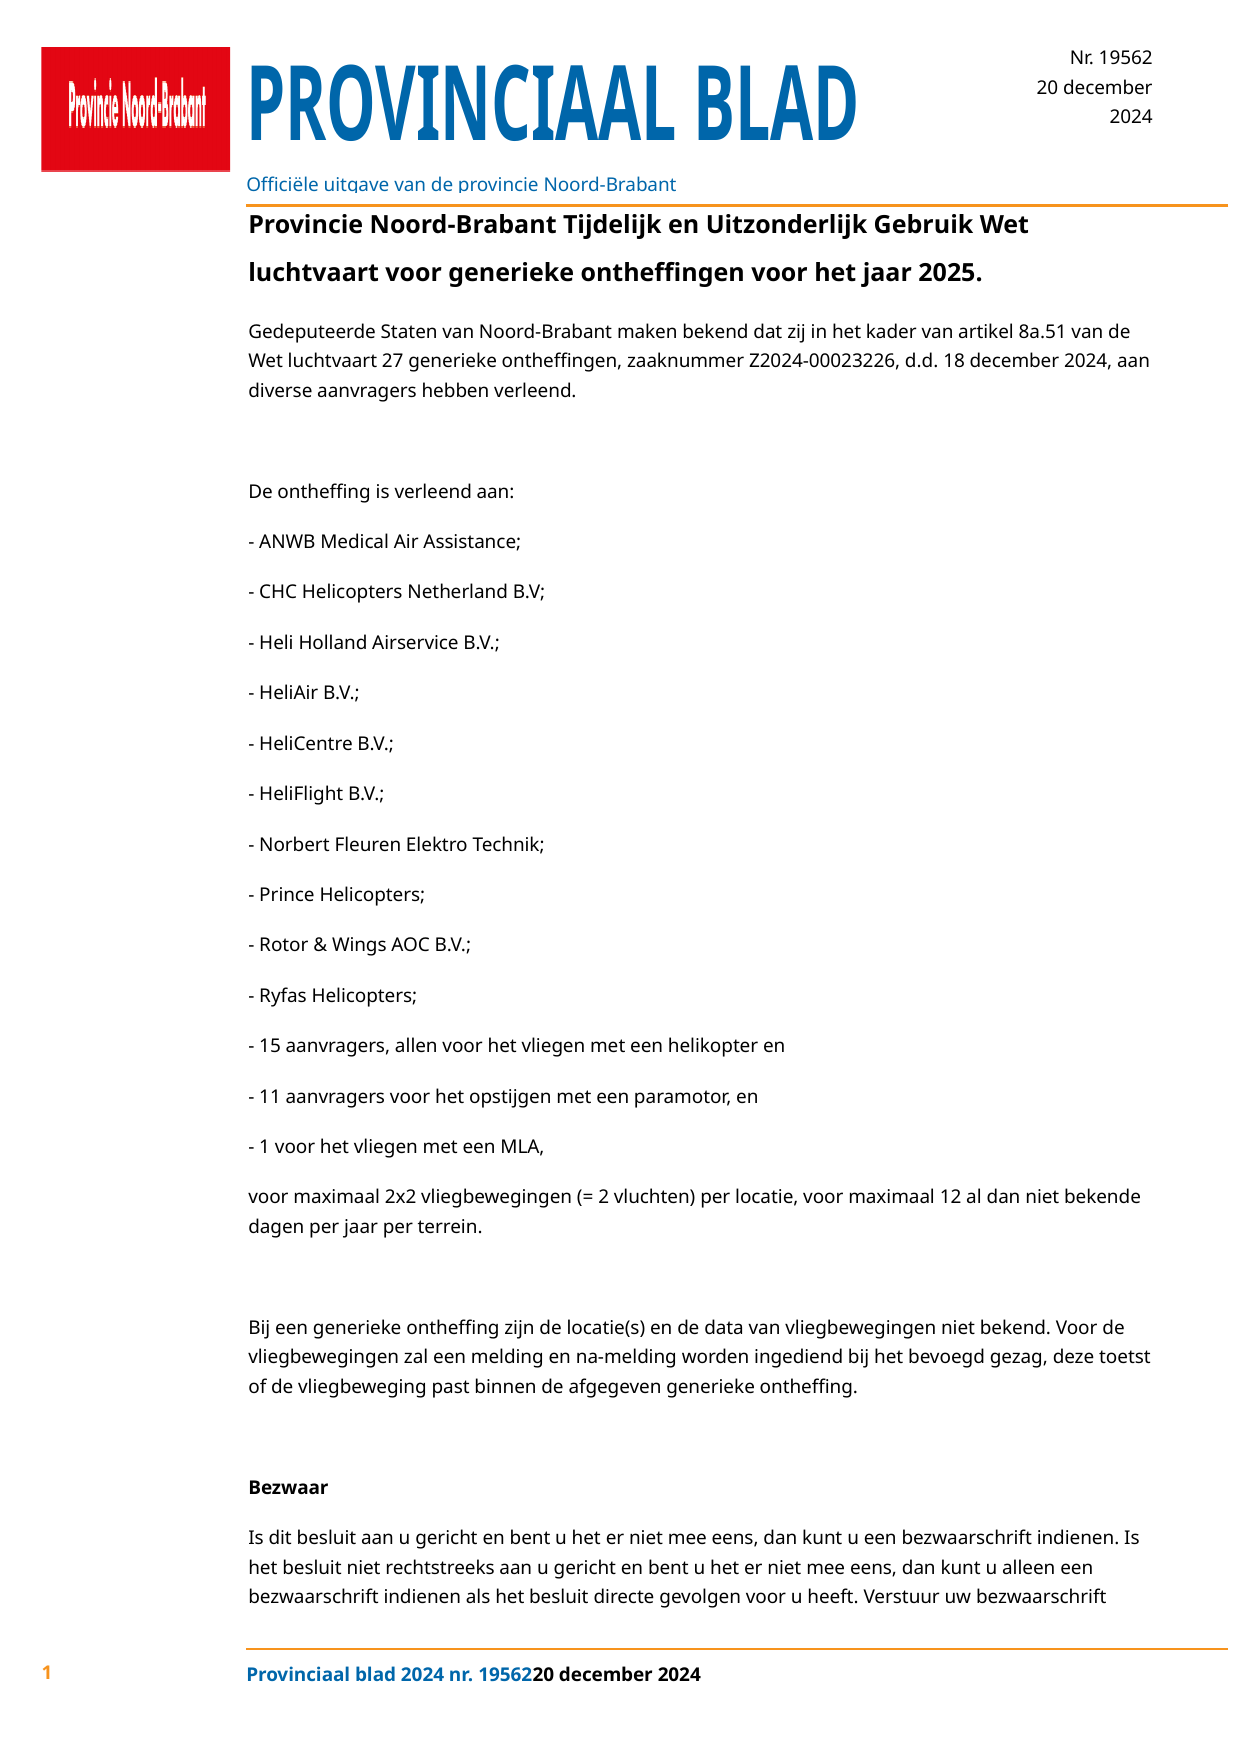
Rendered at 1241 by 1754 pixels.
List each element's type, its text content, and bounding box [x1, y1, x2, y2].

text Bij een generieke ontheffing zijn de locatie(s) en de data van vliegbewegingen niet bekend. Voor de vliegbewegingen zal een melding en na-melding worden ingediend bij het bevoegd gezag, deze toetst of de vliegbeweging past binnen de afgegeven generieke ontheffing. [248, 1314, 1152, 1399]
text voor maximaal 2x2 vliegbewegingen (= 2 vluchten) per locatie, voor maximaal 12 al dan niet bekende dagen per jaar per terrein. [248, 1184, 1152, 1239]
text De ontheffing is verleend aan: [248, 478, 1152, 504]
text - Norbert Fleuren Elektro Technik; [248, 831, 1152, 857]
text - 1 voor het vliegen met een MLA, [248, 1133, 1152, 1159]
text - HeliCentre B.V.; [248, 730, 1152, 756]
text - CHC Helicopters Netherland B.V; [248, 579, 1152, 604]
text - Rotor & Wings AOC B.V.; [248, 932, 1152, 957]
text - ANWB Medical Air Assistance; [248, 528, 1152, 554]
text Is dit besluit aan u gericht en bent u het er niet mee eens, dan kunt u een bezwaarschrift indienen. Is het besluit niet rechtstreeks aan u gericht en bent u het er niet mee eens, dan kunt u alleen een bezwaarschrift indienen als het besluit directe gevolgen voor u heeft. Verstuur uw bezwaarschrift [248, 1524, 1152, 1609]
text - Heli Holland Airservice B.V.; [248, 629, 1152, 655]
text Bezwaar [248, 1474, 1152, 1500]
text Gedeputeerde Staten van Noord-Brabant maken bekend dat zij in het kader van artikel 8a.51 van de Wet luchtvaart 27 generieke ontheffingen, zaaknummer Z2024-00023226, d.d. 18 december 2024, aan diverse aanvragers hebben verleend. [248, 318, 1152, 403]
text - 11 aanvragers voor het opstijgen met een paramotor, en [248, 1083, 1152, 1109]
text - Ryfas Helicopters; [248, 982, 1152, 1008]
picture [41, 47, 231, 172]
text - HeliAir B.V.; [248, 679, 1152, 705]
text - Prince Helicopters; [248, 881, 1152, 907]
text - HeliFlight B.V.; [248, 780, 1152, 806]
text - 15 aanvragers, allen voor het vliegen met een helikopter en [248, 1032, 1152, 1058]
text Provincie Noord-Brabant Tijdelijk en Uitzonderlijk Gebruik Wet luchtvaart voor generieke ontheffingen voor het jaar 2025. [248, 207, 1152, 288]
